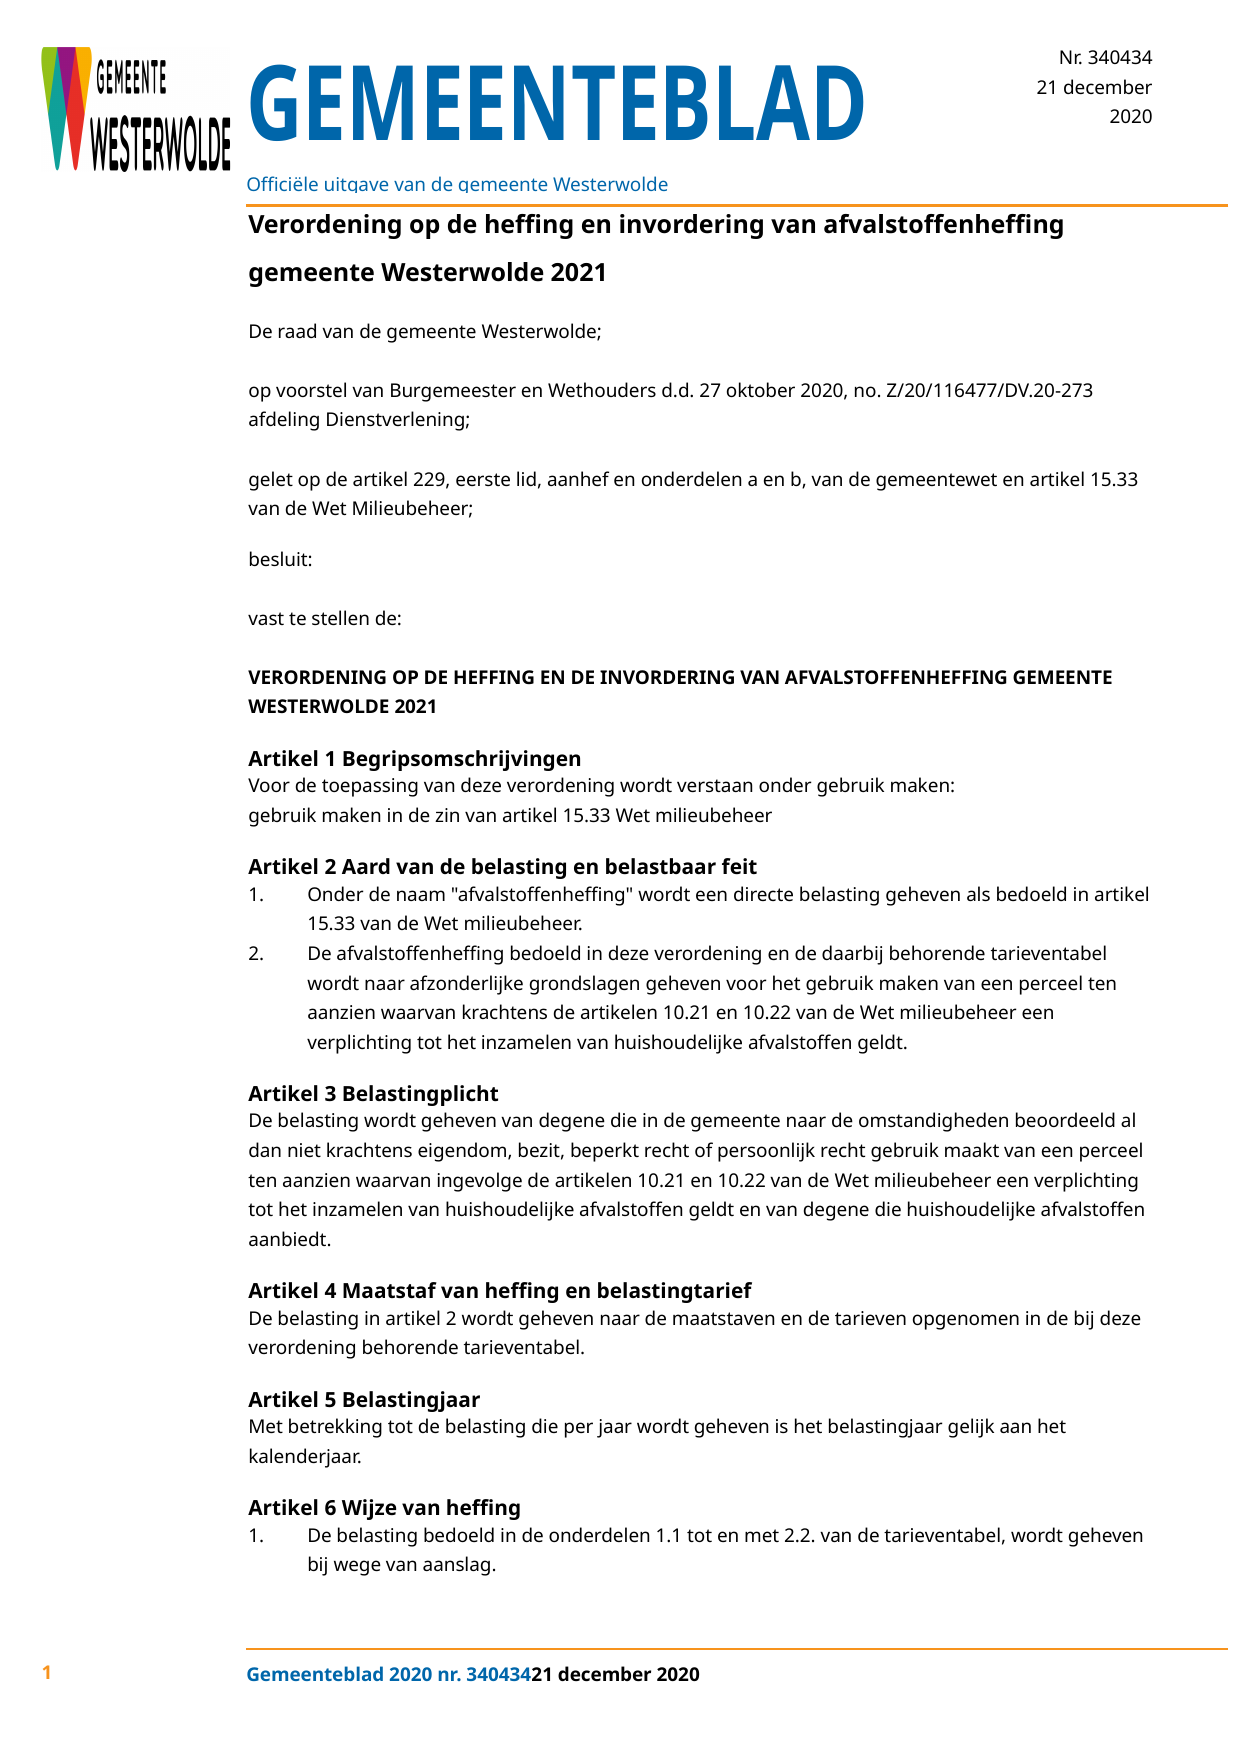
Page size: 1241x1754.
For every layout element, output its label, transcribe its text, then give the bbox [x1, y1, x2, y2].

text Voor de toepassing van deze verordening wordt verstaan onder gebruik maken: [248, 772, 1152, 798]
text VERORDENING OP DE HEFFING EN DE INVORDERING VAN AFVALSTOFFENHEFFING GEMEENTE WESTERWOLDE 2021 [248, 664, 1152, 719]
text op voorstel van Burgemeester en Wethouders d.d. 27 oktober 2020, no. Z/20/116477/DV.20-273 afdeling Dienstverlening; [248, 377, 1152, 432]
text Artikel 4 Maatstaf van heffing en belastingtarief [248, 1276, 1152, 1305]
picture [41, 47, 231, 172]
list De belasting bedoeld in de onderdelen 1.1 tot en met 2.2. van de tarieventabel, wordt geheven bij wege van aanslag. [248, 1522, 1152, 1577]
text De belasting in artikel 2 wordt geheven naar de maatstaven en de tarieven opgenomen in de bij deze verordening behorende tarieventabel. [248, 1305, 1152, 1360]
text Artikel 1 Begripsomschrijvingen [248, 744, 1152, 772]
text Verordening op de heffing en invordering van afvalstoffenheffing gemeente Westerwolde 2021 [248, 207, 1152, 288]
text De raad van de gemeente Westerwolde; [248, 318, 1152, 344]
text vast te stellen de: [248, 605, 1152, 631]
list Onder de naam "afvalstoffenheffing" wordt een directe belasting geheven als bedoeld in artikel 15.33 van de Wet milieubeheer. [248, 881, 1152, 936]
text gelet op de artikel 229, eerste lid, aanhef en onderdelen a en b, van de gemeentewet en artikel 15.33 van de Wet Milieubeheer; [248, 466, 1152, 521]
text gebruik maken in de zin van artikel 15.33 Wet milieubeheer [248, 802, 1152, 828]
text Met betrekking tot de belasting die per jaar wordt geheven is het belastingjaar gelijk aan het kalenderjaar. [248, 1413, 1152, 1469]
text Artikel 6 Wijze van heffing [248, 1493, 1152, 1522]
list De afvalstoffenheffing bedoeld in deze verordening en de daarbij behorende tarieventabel wordt naar afzonderlijke grondslagen geheven voor het gebruik maken van een perceel ten aanzien waarvan krachtens de artikelen 10.21 en 10.22 van de Wet milieubeheer een verplichting tot het inzamelen van huishoudelijke afvalstoffen geldt. [248, 940, 1152, 1054]
text De belasting wordt geheven van degene die in de gemeente naar de omstandigheden beoordeeld al dan niet krachtens eigendom, bezit, beperkt recht of persoonlijk recht gebruik maakt van een perceel ten aanzien waarvan ingevolge de artikelen 10.21 en 10.22 van de Wet milieubeheer een verplichting tot het inzamelen van huishoudelijke afvalstoffen geldt en van degene die huishoudelijke afvalstoffen aanbiedt. [248, 1108, 1152, 1252]
text Artikel 5 Belastingjaar [248, 1385, 1152, 1413]
text Artikel 3 Belastingplicht [248, 1079, 1152, 1108]
text Artikel 2 Aard van de belasting en belastbaar feit [248, 852, 1152, 881]
text besluit: [248, 546, 1152, 571]
